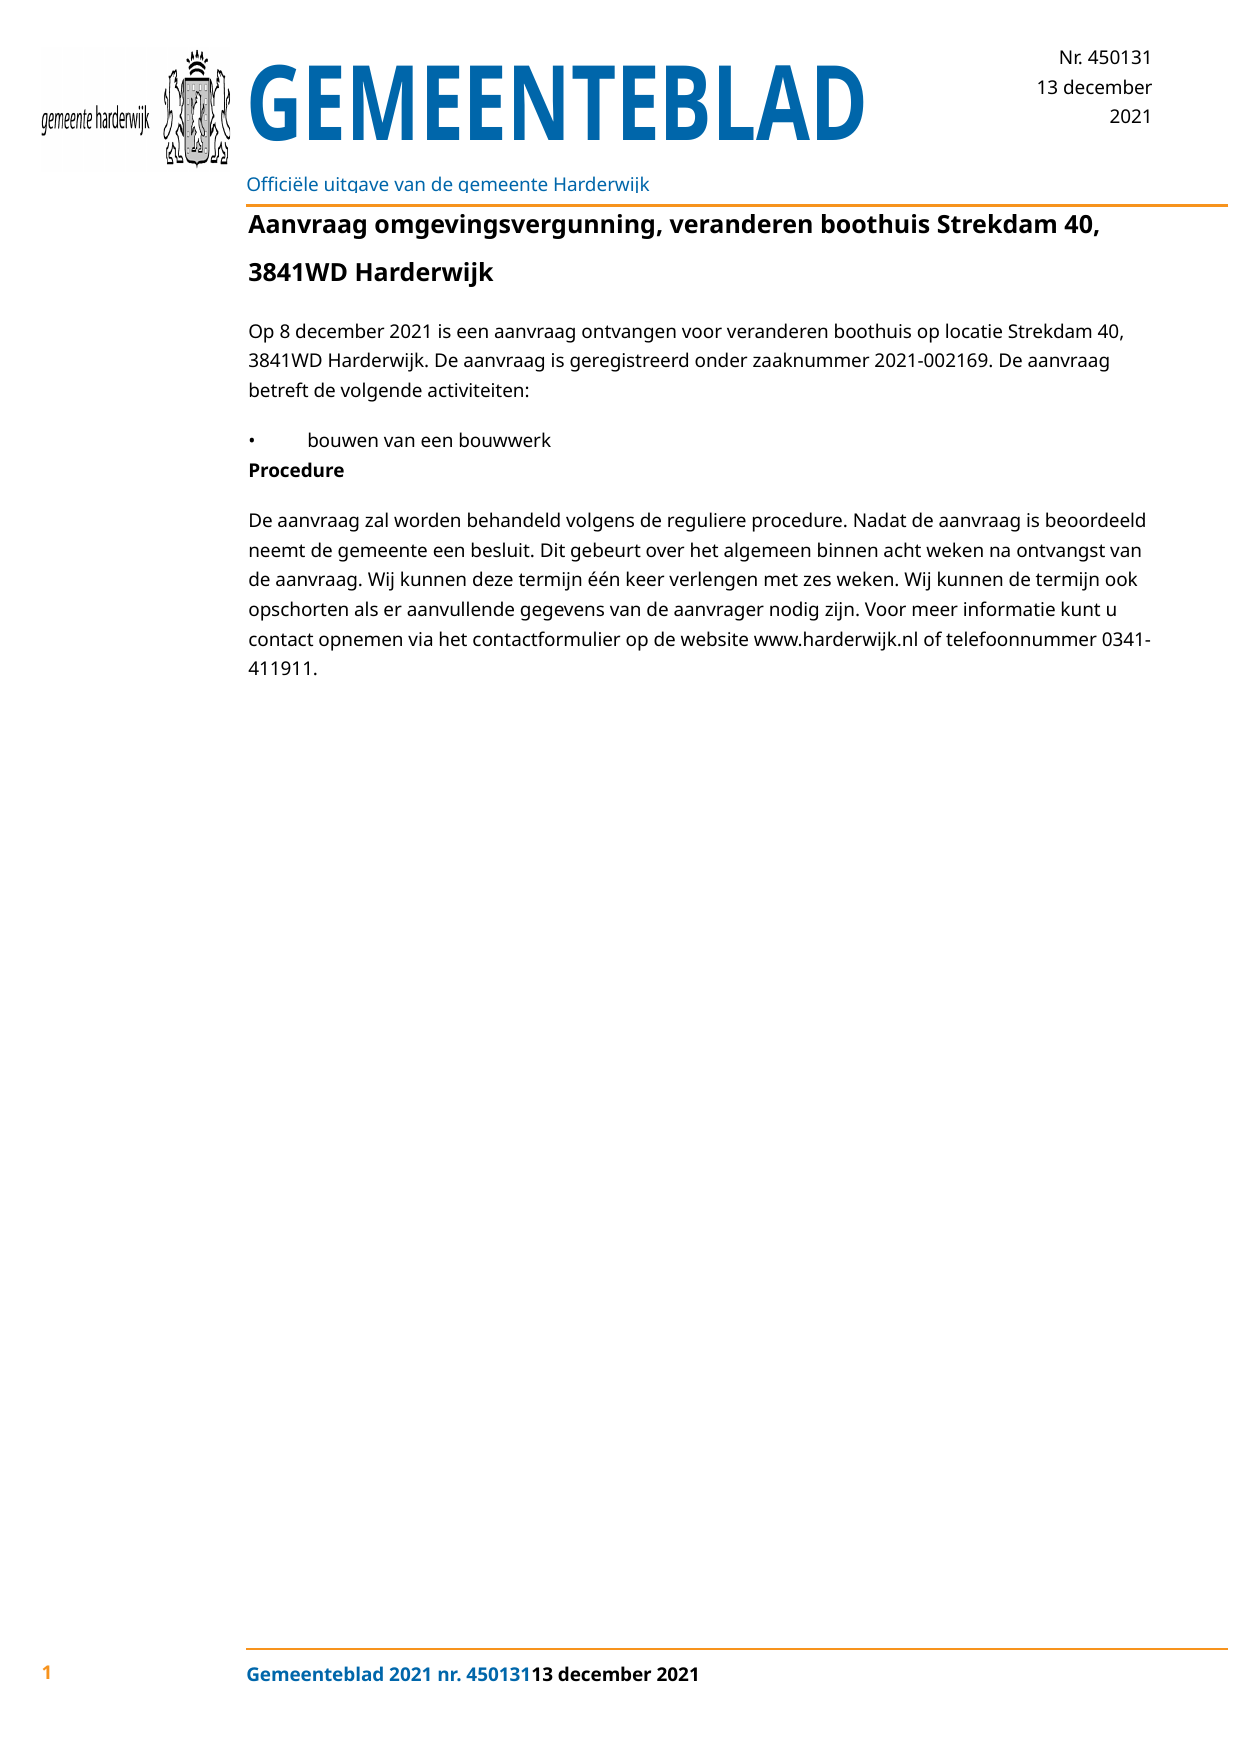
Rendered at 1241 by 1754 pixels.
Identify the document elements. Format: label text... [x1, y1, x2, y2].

picture [41, 47, 231, 172]
text Procedure [248, 457, 1152, 483]
text Op 8 december 2021 is een aanvraag ontvangen voor veranderen boothuis op locatie Strekdam 40, 3841WD Harderwijk. De aanvraag is geregistreerd onder zaaknummer 2021-002169. De aanvraag betreft de volgende activiteiten: [248, 318, 1152, 403]
text Aanvraag omgevingsvergunning, veranderen boothuis Strekdam 40, 3841WD Harderwijk [248, 207, 1152, 288]
list bouwen van een bouwwerk [248, 427, 1152, 453]
text De aanvraag zal worden behandeld volgens de reguliere procedure. Nadat de aanvraag is beoordeeld neemt de gemeente een besluit. Dit gebeurt over het algemeen binnen acht weken na ontvangst van de aanvraag. Wij kunnen deze termijn één keer verlengen met zes weken. Wij kunnen de termijn ook opschorten als er aanvullende gegevens van de aanvrager nodig zijn. Voor meer informatie kunt u contact opnemen via het contactformulier op de website www.harderwijk.nl of telefoonnummer 0341-411911. [248, 507, 1152, 681]
